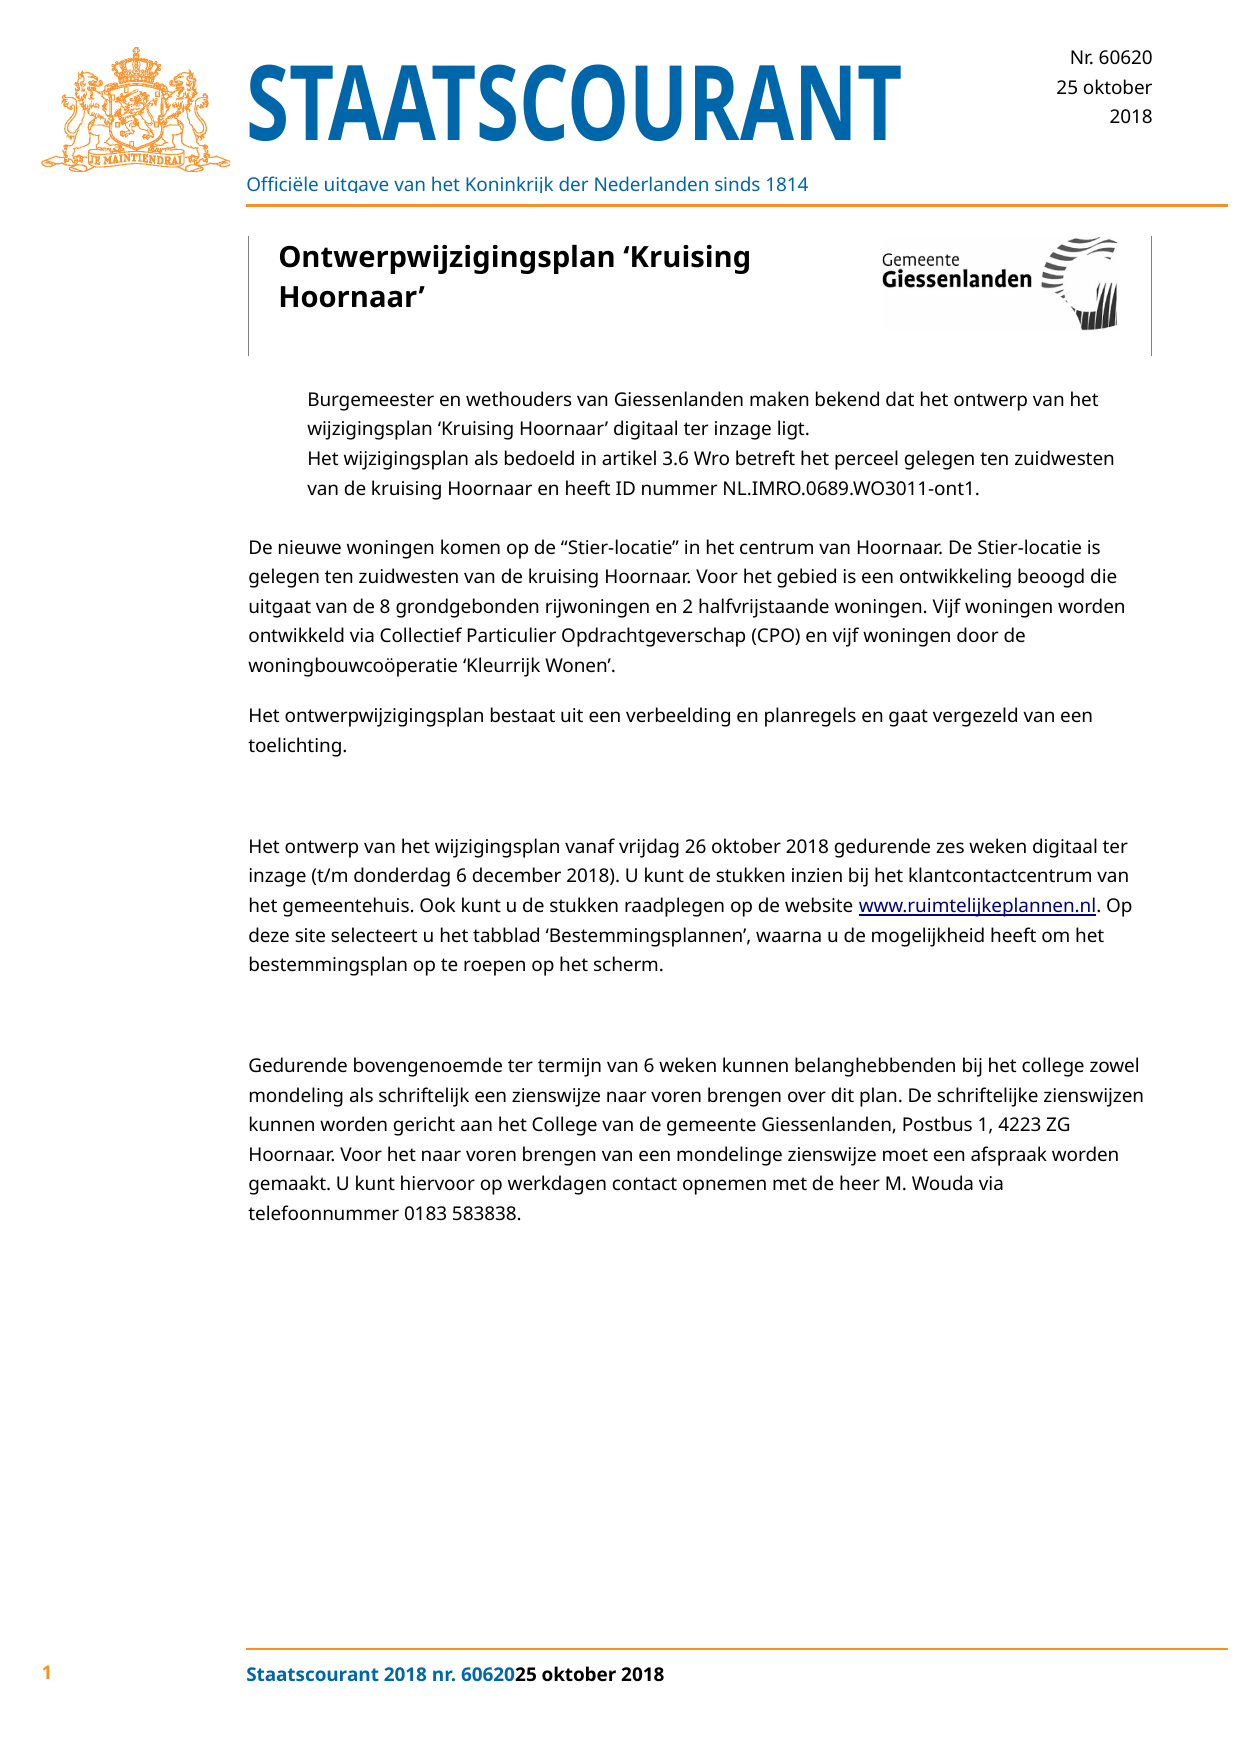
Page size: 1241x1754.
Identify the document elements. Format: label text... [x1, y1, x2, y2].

text Het ontwerpwijzigingsplan bestaat uit een verbeelding en planregels en gaat vergezeld van een toelichting. [248, 703, 1152, 758]
picture [882, 236, 1119, 331]
list Burgemeester en wethouders van Giessenlanden maken bekend dat het ontwerp van het wijzigingsplan ‘Kruising Hoornaar’ digitaal ter inzage ligt. [248, 386, 1152, 441]
text Het ontwerp van het wijzigingsplan vanaf vrijdag 26 oktober 2018 gedurende zes weken digitaal ter inzage (t/m donderdag 6 december 2018). U kunt de stukken inzien bij het klantcontactcentrum van het gemeentehuis. Ook kunt u de stukken raadplegen op de website www.ruimtelijkeplannen.nl. Op deze site selecteert u het tabblad ‘Bestemmingsplannen’, waarna u de mogelijkheid heeft om het bestemmingsplan op te roepen op het scherm. [248, 833, 1152, 977]
list Het wijzigingsplan als bedoeld in artikel 3.6 Wro betreft het perceel gelegen ten zuidwesten van de kruising Hoornaar en heeft ID nummer NL.IMRO.0689.WO3011-ont1. [248, 445, 1152, 500]
table_header [850, 236, 1151, 356]
text De nieuwe woningen komen op de “Stier-locatie” in het centrum van Hoornaar. De Stier-locatie is gelegen ten zuidwesten van de kruising Hoornaar. Voor het gebied is een ontwikkeling beoogd die uitgaat van de 8 grondgebonden rijwoningen en 2 halfvrijstaande woningen. Vijf woningen worden ontwikkeld via Collectief Particulier Opdrachtgeverschap (CPO) en vijf woningen door de woningbouwcoöperatie ‘Kleurrijk Wonen’. [248, 534, 1152, 678]
picture [41, 47, 231, 172]
table_header Ontwerpwijzigingsplan ‘Kruising Hoornaar’ [249, 236, 850, 356]
text Gedurende bovengenoemde ter termijn van 6 weken kunnen belanghebbenden bij het college zowel mondeling als schriftelijk een zienswijze naar voren brengen over dit plan. De schriftelijke zienswijzen kunnen worden gericht aan het College van de gemeente Giessenlanden, Postbus 1, 4223 ZG Hoornaar. Voor het naar voren brengen van een mondelinge zienswijze moet een afspraak worden gemaakt. U kunt hiervoor op werkdagen contact opnemen met de heer M. Wouda via telefoonnummer 0183 583838. [248, 1052, 1152, 1226]
